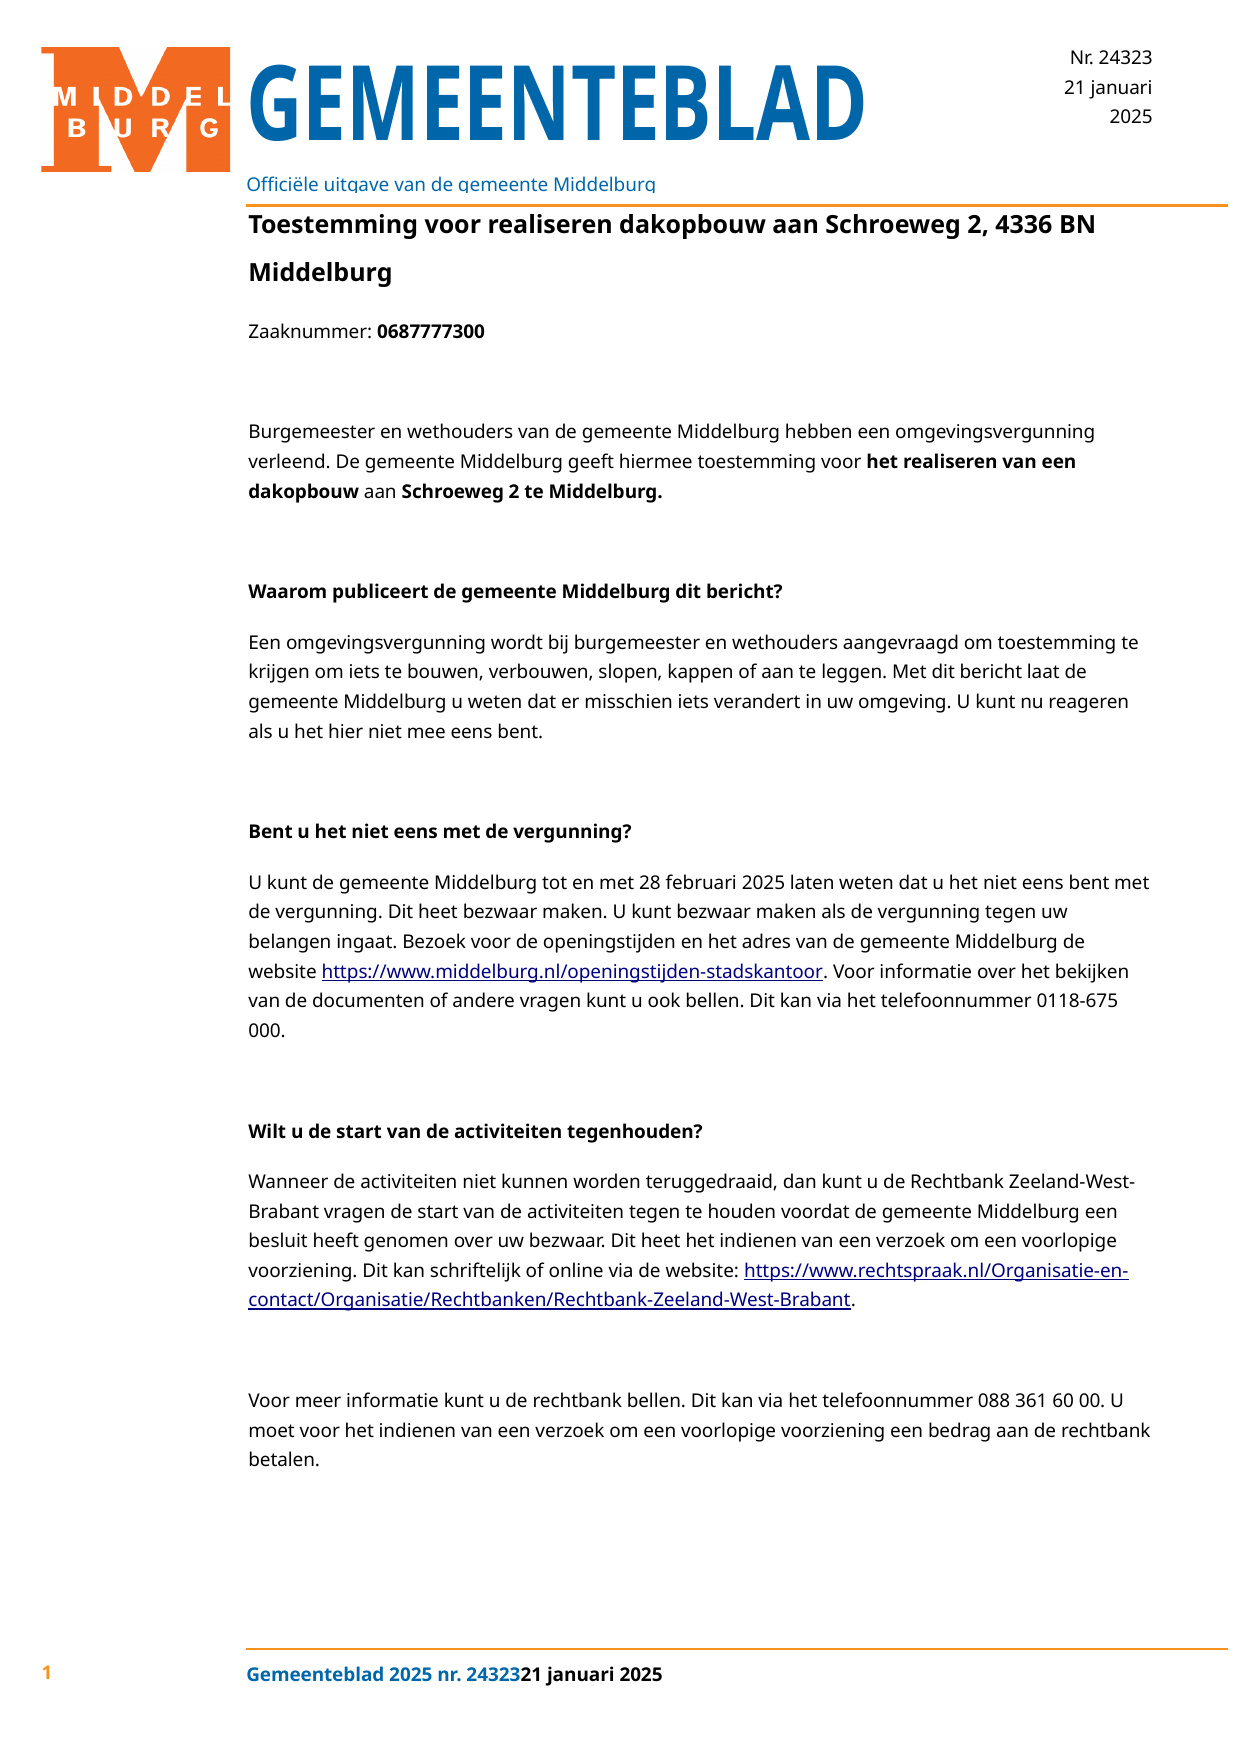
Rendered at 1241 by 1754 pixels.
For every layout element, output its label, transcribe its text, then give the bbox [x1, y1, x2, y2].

text Voor meer informatie kunt u de rechtbank bellen. Dit kan via het telefoonnummer 088 361 60 00. U moet voor het indienen van een verzoek om een voorlopige voorziening een bedrag aan de rechtbank betalen. [248, 1387, 1152, 1472]
text Een omgevingsvergunning wordt bij burgemeester en wethouders aangevraagd om toestemming te krijgen om iets te bouwen, verbouwen, slopen, kappen of aan te leggen. Met dit bericht laat de gemeente Middelburg u weten dat er misschien iets verandert in uw omgeving. U kunt nu reageren als u het hier niet mee eens bent. [248, 629, 1152, 744]
text Burgemeester en wethouders van de gemeente Middelburg hebben een omgevingsvergunning verleend. De gemeente Middelburg geeft hiermee toestemming voor het realiseren van een dakopbouw aan Schroeweg 2 te Middelburg. [248, 419, 1152, 504]
text Toestemming voor realiseren dakopbouw aan Schroeweg 2, 4336 BN Middelburg [248, 207, 1152, 288]
text Bent u het niet eens met de vergunning? [248, 819, 1152, 844]
picture [41, 47, 231, 172]
text Zaaknummer: 0687777300 [248, 318, 1152, 344]
text U kunt de gemeente Middelburg tot en met 28 februari 2025 laten weten dat u het niet eens bent met de vergunning. Dit heet bezwaar maken. U kunt bezwaar maken als de vergunning tegen uw belangen ingaat. Bezoek voor de openingstijden en het adres van de gemeente Middelburg de website https://www.middelburg.nl/openingstijden-stadskantoor. Voor informatie over het bekijken van de documenten of andere vragen kunt u ook bellen. Dit kan via het telefoonnummer 0118-675 000. [248, 869, 1152, 1043]
text Wilt u de start van de activiteiten tegenhouden? [248, 1118, 1152, 1144]
text Wanneer de activiteiten niet kunnen worden teruggedraaid, dan kunt u de Rechtbank Zeeland-West-Brabant vragen de start van de activiteiten tegen te houden voordat de gemeente Middelburg een besluit heeft genomen over uw bezwaar. Dit heet het indienen van een verzoek om een voorlopige voorziening. Dit kan schriftelijk of online via de website: https://www.rechtspraak.nl/Organisatie-en-contact/Organisatie/Rechtbanken/Rechtbank-Zeeland-West-Brabant. [248, 1168, 1152, 1312]
text Waarom publiceert de gemeente Middelburg dit bericht? [248, 579, 1152, 604]
